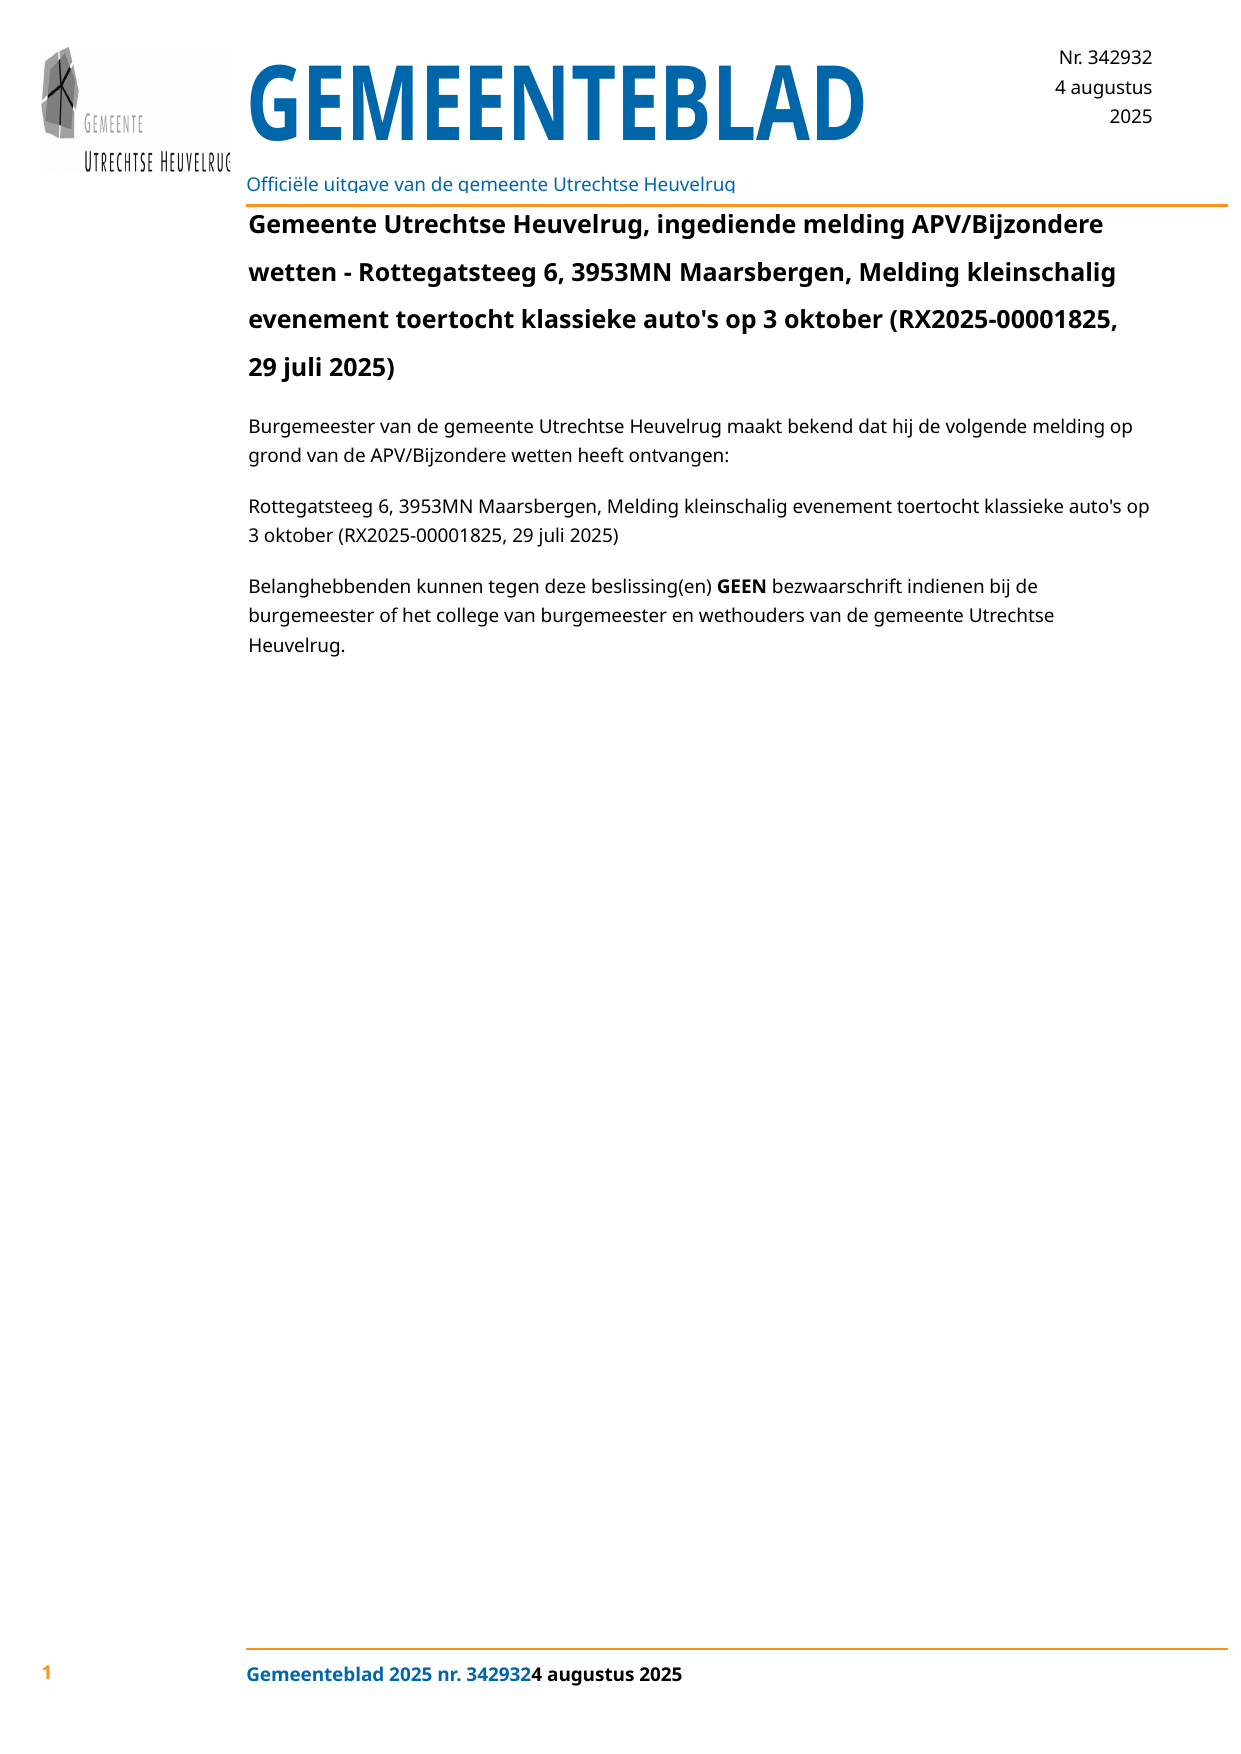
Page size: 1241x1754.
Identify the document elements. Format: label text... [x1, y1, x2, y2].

picture [41, 47, 231, 172]
text Rottegatsteeg 6, 3953MN Maarsbergen, Melding kleinschalig evenement toertocht klassieke auto's op 3 oktober (RX2025-00001825, 29 juli 2025) [248, 493, 1152, 548]
text Burgemeester van de gemeente Utrechtse Heuvelrug maakt bekend dat hij de volgende melding op grond van de APV/Bijzondere wetten heeft ontvangen: [248, 413, 1152, 468]
text Gemeente Utrechtse Heuvelrug, ingediende melding APV/Bijzondere wetten - Rottegatsteeg 6, 3953MN Maarsbergen, Melding kleinschalig evenement toertocht klassieke auto's op 3 oktober (RX2025-00001825, 29 juli 2025) [248, 207, 1152, 384]
text Belanghebbenden kunnen tegen deze beslissing(en) GEEN bezwaarschrift indienen bij de burgemeester of het college van burgemeester en wethouders van de gemeente Utrechtse Heuvelrug. [248, 573, 1152, 658]
